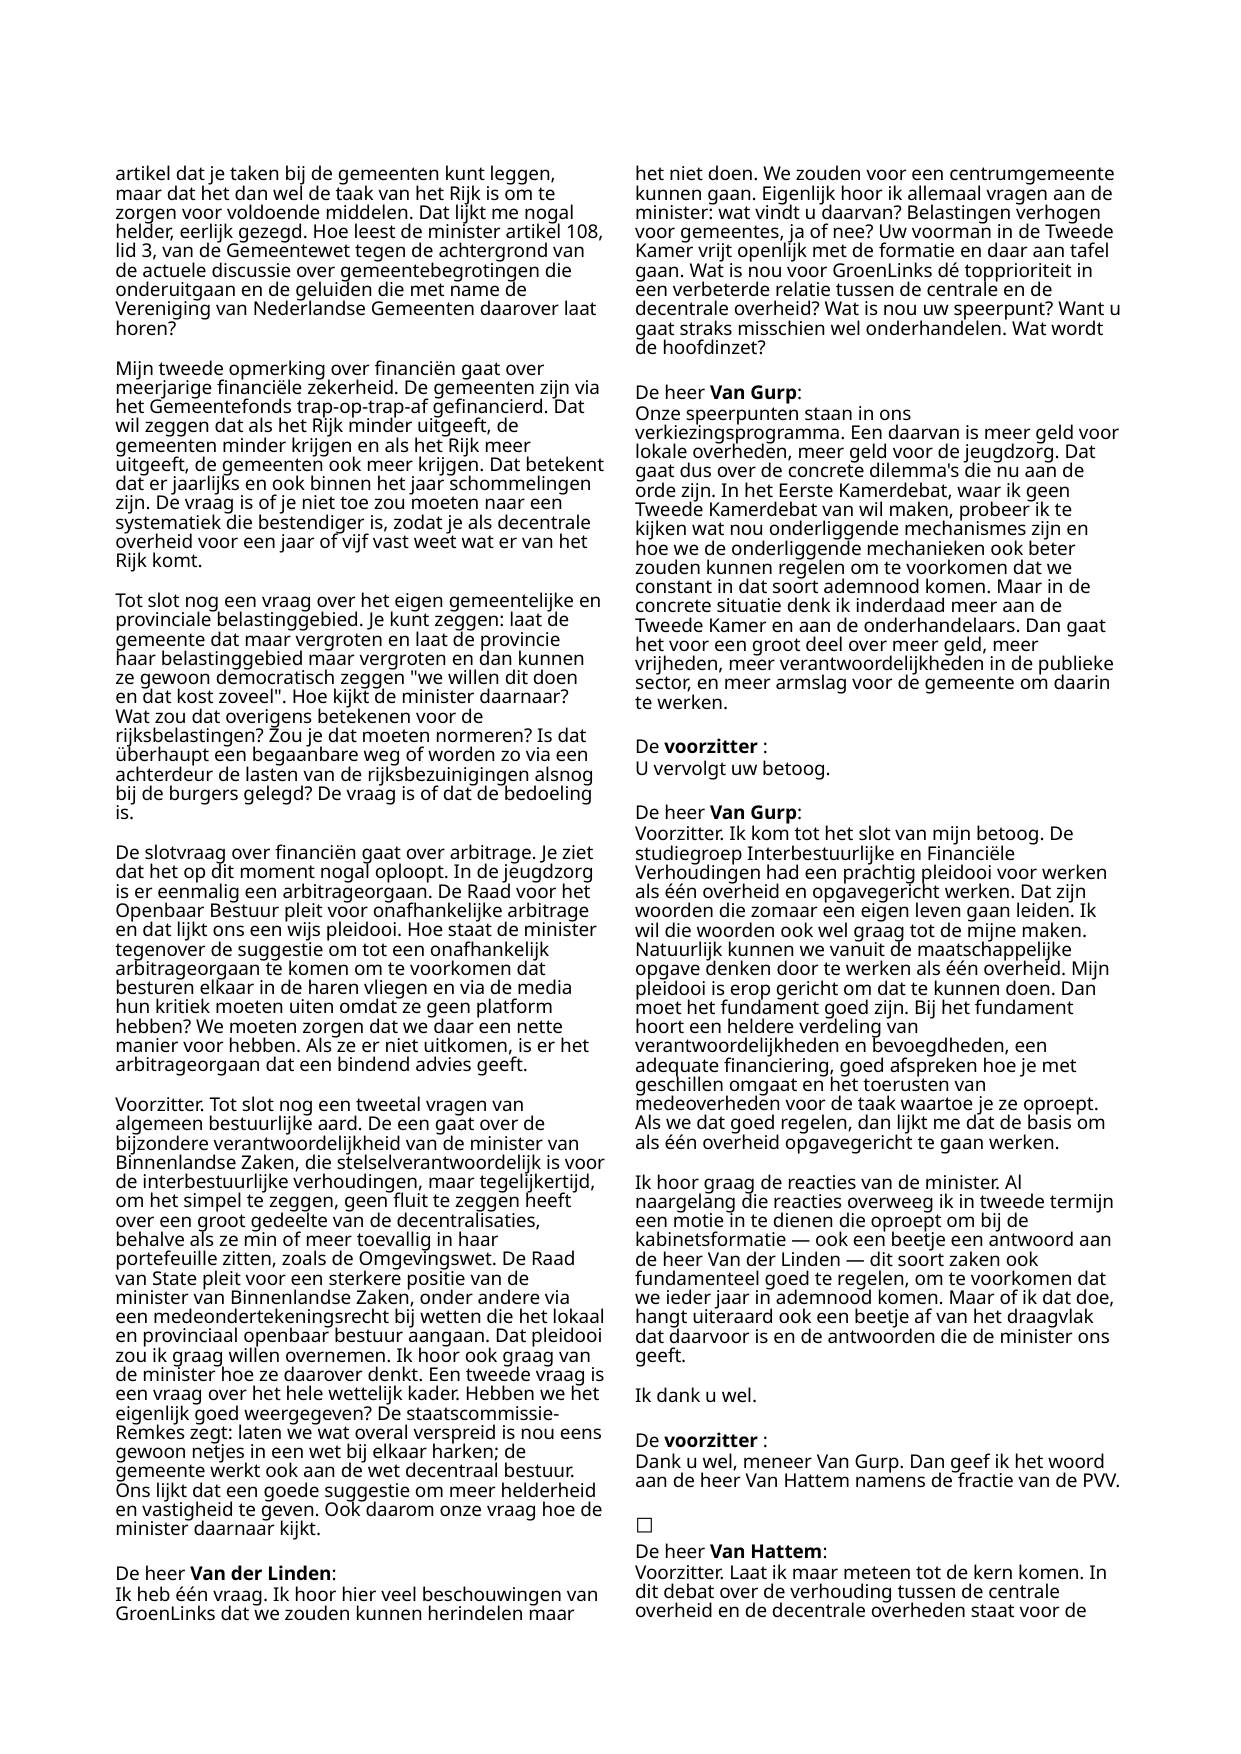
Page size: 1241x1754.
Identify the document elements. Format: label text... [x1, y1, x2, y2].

text De heer Van Gurp: [635, 379, 1125, 404]
text Tot slot nog een vraag over het eigen gemeentelijke en provinciale belastinggebied. Je kunt zeggen: laat de gemeente dat maar vergroten en laat de provincie haar belastinggebied maar vergroten en dan kunnen ze gewoon democratisch zeggen "we willen dit doen en dat kost zoveel". Hoe kijkt de minister daarnaar? Wat zou dat overigens betekenen voor de rijksbelastingen? Zou je dat moeten normeren? Is dat überhaupt een begaanbare weg of worden zo via een achterdeur de lasten van de rijksbezuinigingen alsnog bij de burgers gelegd? De vraag is of dat de bedoeling is. [115, 592, 605, 823]
text Mijn tweede opmerking over financiën gaat over meerjarige financiële zekerheid. De gemeenten zijn via het Gemeentefonds trap-op-trap-af gefinancierd. Dat wil zeggen dat als het Rijk minder uitgeeft, de gemeenten minder krijgen en als het Rijk meer uitgeeft, de gemeenten ook meer krijgen. Dat betekent dat er jaarlijks en ook binnen het jaar schommelingen zijn. De vraag is of je niet toe zou moeten naar een systematiek die bestendiger is, zodat je als decentrale overheid voor een jaar of vijf vast weet wat er van het Rijk komt. [115, 359, 605, 571]
text U vervolgt uw betoog. [635, 759, 1125, 779]
text Dank u wel, meneer Van Gurp. Dan geef ik het woord aan de heer Van Hattem namens de fractie van de PVV. [635, 1453, 1125, 1491]
text De voorzitter : [635, 734, 1125, 759]
text Ik hoor graag de reacties van de minister. Al naargelang die reacties overweeg ik in tweede termijn een motie in te dienen die oproept om bij de kabinetsformatie — ook een beetje een antwoord aan de heer Van der Linden — dit soort zaken ook fundamenteel goed te regelen, om te voorkomen dat we ieder jaar in ademnood komen. Maar of ik dat doe, hangt uiteraard ook een beetje af van het draagvlak dat daarvoor is en de antwoorden die de minister ons geeft. [635, 1174, 1125, 1366]
text Voorzitter. Tot slot nog een tweetal vragen van algemeen bestuurlijke aard. De een gaat over de bijzondere verantwoordelijkheid van de minister van Binnenlandse Zaken, die stelselverantwoordelijk is voor de interbestuurlijke verhoudingen, maar tegelijkertijd, om het simpel te zeggen, geen fluit te zeggen heeft over een groot gedeelte van de decentralisaties, behalve als ze min of meer toevallig in haar portefeuille zitten, zoals de Omgevingswet. De Raad van State pleit voor een sterkere positie van de minister van Binnenlandse Zaken, onder andere via een medeondertekeningsrecht bij wetten die het lokaal en provinciaal openbaar bestuur aangaan. Dat pleidooi zou ik graag willen overnemen. Ik hoor ook graag van de minister hoe ze daarover denkt. Een tweede vraag is een vraag over het hele wettelijk kader. Hebben we het eigenlijk goed weergegeven? De staatscommissie-Remkes zegt: laten we wat overal verspreid is nou eens gewoon netjes in een wet bij elkaar harken; de gemeente werkt ook aan de wet decentraal bestuur. Ons lijkt dat een goede suggestie om meer helderheid en vastigheid te geven. Ook daarom onze vraag hoe de minister daarnaar kijkt. [115, 1096, 605, 1539]
text De voorzitter : [635, 1427, 1125, 1453]
text De slotvraag over financiën gaat over arbitrage. Je ziet dat het op dit moment nogal oploopt. In de jeugdzorg is er eenmalig een arbitrageorgaan. De Raad voor het Openbaar Bestuur pleit voor onafhankelijke arbitrage en dat lijkt ons een wijs pleidooi. Hoe staat de minister tegenover de suggestie om tot een onafhankelijk arbitrageorgaan te komen om te voorkomen dat besturen elkaar in de haren vliegen en via de media hun kritiek moeten uiten omdat ze geen platform hebben? We moeten zorgen dat we daar een nette manier voor hebben. Als ze er niet uitkomen, is er het arbitrageorgaan dat een bindend advies geeft. [115, 844, 605, 1075]
text De heer Van Gurp: [635, 799, 1125, 825]
text De heer Van der Linden: [115, 1560, 605, 1586]
text De heer Van Hattem: [635, 1538, 1125, 1564]
text Voorzitter. Ik kom tot het slot van mijn betoog. De studiegroep Interbestuurlijke en Financiële Verhoudingen had een prachtig pleidooi voor werken als één overheid en opgavegericht werken. Dat zijn woorden die zomaar een eigen leven gaan leiden. Ik wil die woorden ook wel graag tot de mijne maken. Natuurlijk kunnen we vanuit de maatschappelijke opgave denken door te werken als één overheid. Mijn pleidooi is erop gericht om dat te kunnen doen. Dan moet het fundament goed zijn. Bij het fundament hoort een heldere verdeling van verantwoordelijkheden en bevoegdheden, een adequate financiering, goed afspreken hoe je met geschillen omgaat en het toerusten van medeoverheden voor de taak waartoe je ze oproept. Als we dat goed regelen, dan lijkt me dat de basis om als één overheid opgavegericht te gaan werken. [635, 825, 1125, 1153]
text Ik heb één vraag. Ik hoor hier veel beschouwingen van GroenLinks dat we zouden kunnen herindelen maar [115, 1586, 605, 1624]
text ⬜ [635, 1512, 1125, 1538]
text het niet doen. We zouden voor een centrumgemeente kunnen gaan. Eigenlijk hoor ik allemaal vragen aan de minister: wat vindt u daarvan? Belastingen verhogen voor gemeentes, ja of nee? Uw voorman in de Tweede Kamer vrijt openlijk met de formatie en daar aan tafel gaan. Wat is nou voor GroenLinks dé topprioriteit in een verbeterde relatie tussen de centrale en de decentrale overheid? Wat is nou uw speerpunt? Want u gaat straks misschien wel onderhandelen. Wat wordt de hoofdinzet? [635, 165, 1125, 358]
text Voorzitter. Laat ik maar meteen tot de kern komen. In dit debat over de verhouding tussen de centrale overheid en de decentrale overheden staat voor de [635, 1564, 1125, 1622]
text Ik dank u wel. [635, 1387, 1125, 1406]
text Onze speerpunten staan in ons verkiezingsprogramma. Een daarvan is meer geld voor lokale overheden, meer geld voor de jeugdzorg. Dat gaat dus over de concrete dilemma's die nu aan de orde zijn. In het Eerste Kamerdebat, waar ik geen Tweede Kamerdebat van wil maken, probeer ik te kijken wat nou onderliggende mechanismes zijn en hoe we de onderliggende mechanieken ook beter zouden kunnen regelen om te voorkomen dat we constant in dat soort ademnood komen. Maar in de concrete situatie denk ik inderdaad meer aan de Tweede Kamer en aan de onderhandelaars. Dan gaat het voor een groot deel over meer geld, meer vrijheden, meer verantwoordelijkheden in de publieke sector, en meer armslag voor de gemeente om daarin te werken. [635, 404, 1125, 713]
text artikel dat je taken bij de gemeenten kunt leggen, maar dat het dan wel de taak van het Rijk is om te zorgen voor voldoende middelen. Dat lijkt me nogal helder, eerlijk gezegd. Hoe leest de minister artikel 108, lid 3, van de Gemeentewet tegen de achtergrond van de actuele discussie over gemeentebegrotingen die onderuitgaan en de geluiden die met name de Vereniging van Nederlandse Gemeenten daarover laat horen? [115, 165, 605, 339]
